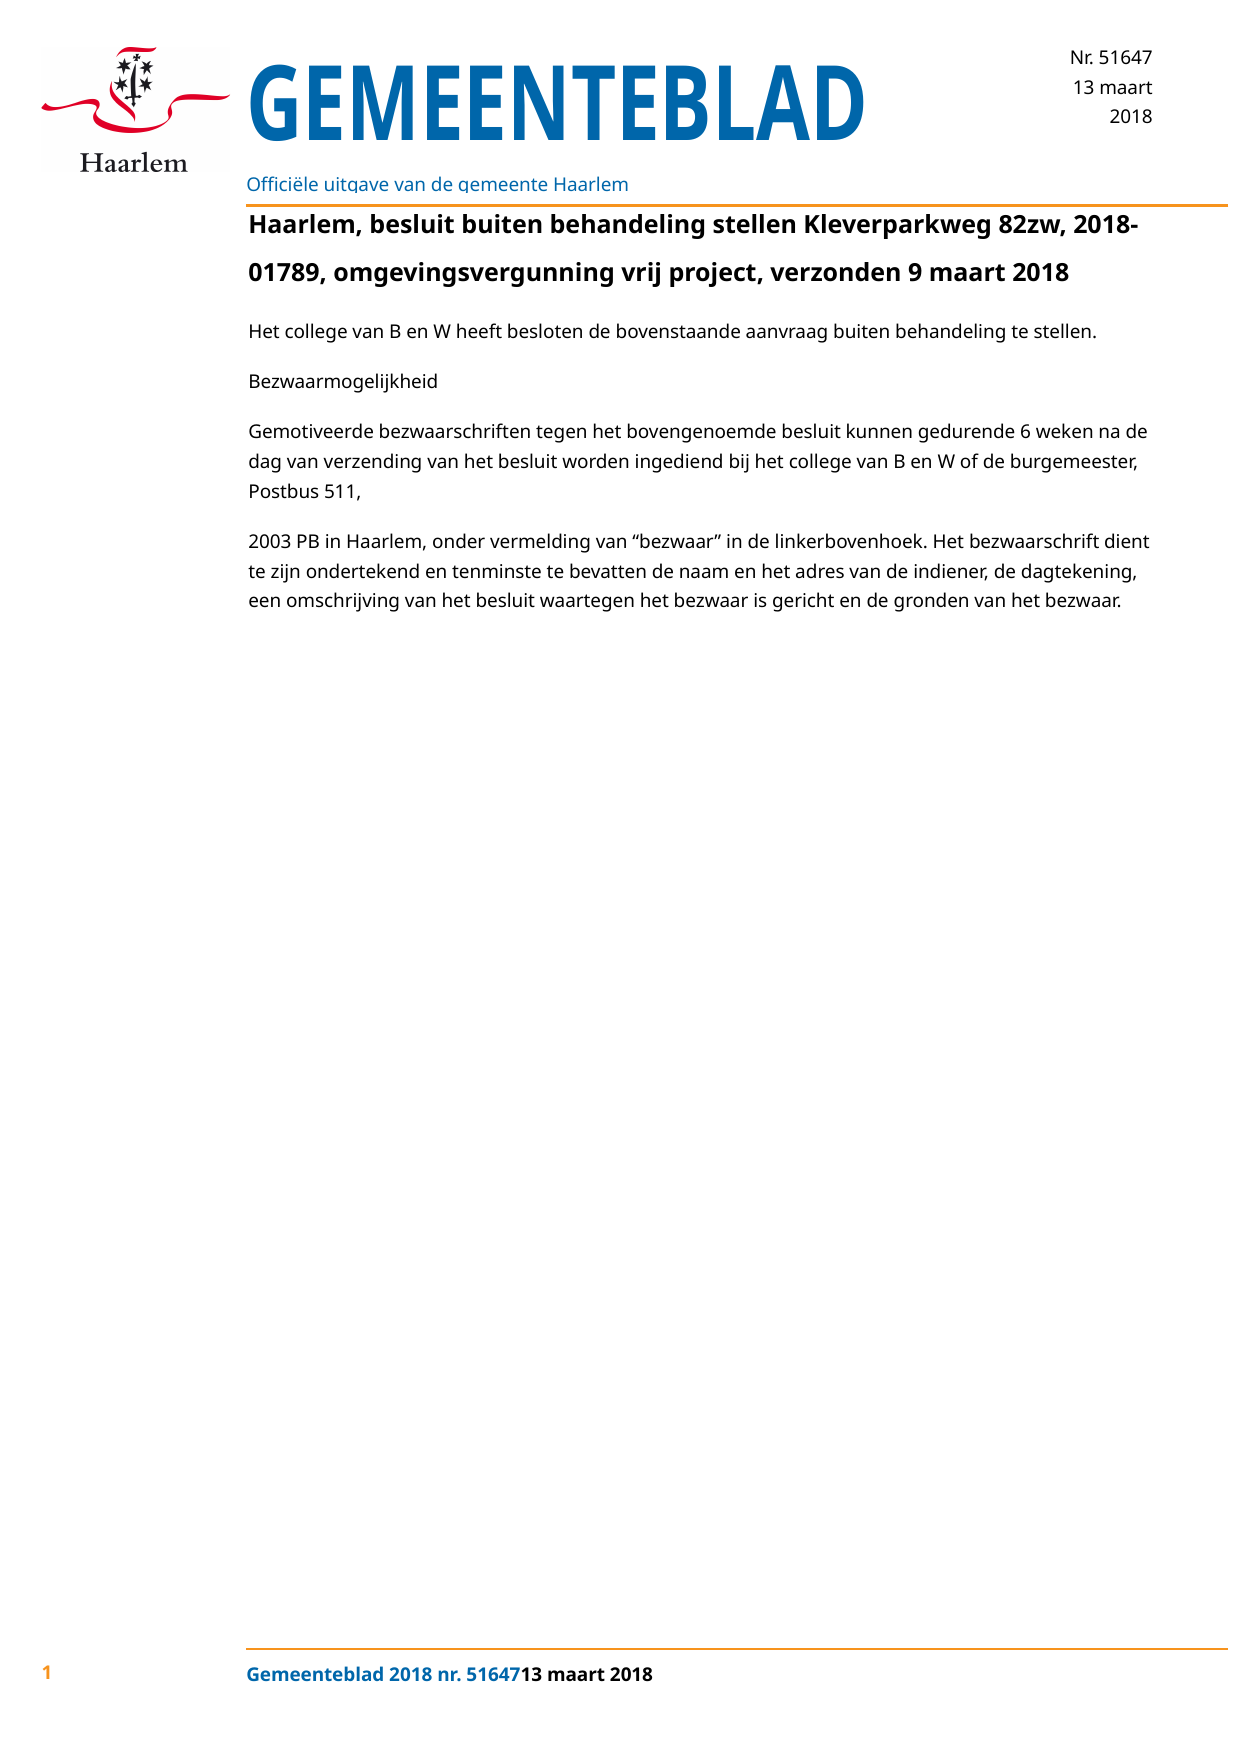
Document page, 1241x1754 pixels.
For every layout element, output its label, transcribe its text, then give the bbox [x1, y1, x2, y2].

picture [41, 47, 231, 172]
text Het college van B en W heeft besloten de bovenstaande aanvraag buiten behandeling te stellen. [248, 318, 1152, 344]
text Gemotiveerde bezwaarschriften tegen het bovengenoemde besluit kunnen gedurende 6 weken na de dag van verzending van het besluit worden ingediend bij het college van B en W of de burgemeester, Postbus 511, [248, 419, 1152, 504]
text Bezwaarmogelijkheid [248, 368, 1152, 394]
text Haarlem, besluit buiten behandeling stellen Kleverparkweg 82zw, 2018-01789, omgevingsvergunning vrij project, verzonden 9 maart 2018 [248, 207, 1152, 288]
text 2003 PB in Haarlem, onder vermelding van “bezwaar” in de linkerbovenhoek. Het bezwaarschrift dient te zijn ondertekend en tenminste te bevatten de naam en het adres van de indiener, de dagtekening, een omschrijving van het besluit waartegen het bezwaar is gericht en de gronden van het bezwaar. [248, 528, 1152, 613]
